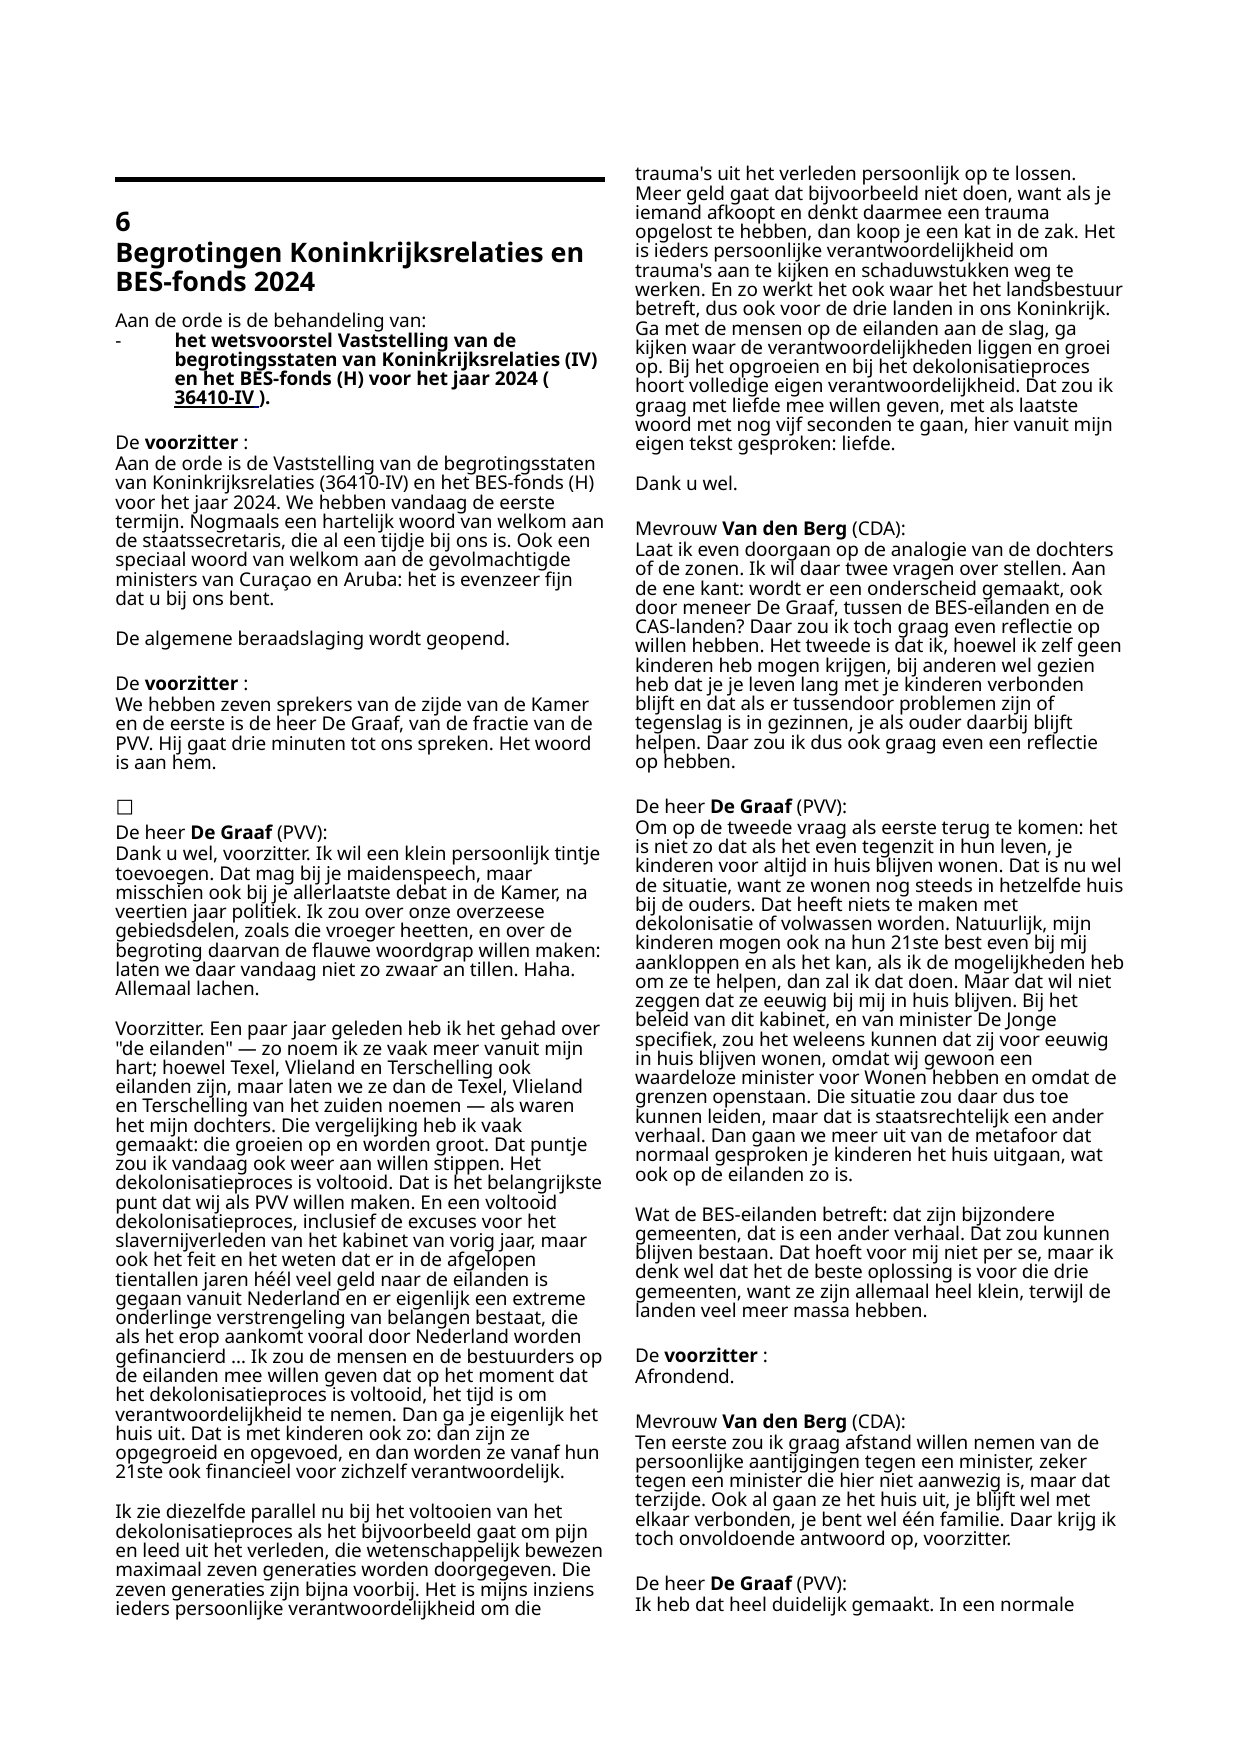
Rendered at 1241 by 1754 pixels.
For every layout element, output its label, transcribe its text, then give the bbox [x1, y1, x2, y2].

text De voorzitter : [635, 1342, 1125, 1368]
text Laat ik even doorgaan op de analogie van de dochters of de zonen. Ik wil daar twee vragen over stellen. Aan de ene kant: wordt er een onderscheid gemaakt, ook door meneer De Graaf, tussen de BES-eilanden en de CAS-landen? Daar zou ik toch graag even reflectie op willen hebben. Het tweede is dat ik, hoewel ik zelf geen kinderen heb mogen krijgen, bij anderen wel gezien heb dat je je leven lang met je kinderen verbonden blijft en dat als er tussendoor problemen zijn of tegenslag is in gezinnen, je als ouder daarbij blijft helpen. Daar zou ik dus ook graag even een reflectie op hebben. [635, 541, 1125, 772]
text De heer De Graaf (PVV): [635, 1570, 1125, 1596]
text Aan de orde is de Vaststelling van de begrotingsstaten van Koninkrijksrelaties (36410-IV) en het BES-fonds (H) voor het jaar 2024. We hebben vandaag de eerste termijn. Nogmaals een hartelijk woord van welkom aan de staatssecretaris, die al een tijdje bij ons is. Ook een speciaal woord van welkom aan de gevolmachtigde ministers van Curaçao en Aruba: het is evenzeer fijn dat u bij ons bent. [115, 455, 605, 609]
text Begrotingen Koninkrijksrelaties en BES-fonds 2024 [115, 239, 605, 312]
text Dank u wel. [635, 475, 1125, 494]
text De voorzitter : [115, 670, 605, 696]
text De heer De Graaf (PVV): [115, 819, 605, 845]
text De voorzitter : [115, 429, 605, 455]
text 6 [115, 203, 605, 239]
text Om op de tweede vraag als eerste terug te komen: het is niet zo dat als het even tegenzit in hun leven, je kinderen voor altijd in huis blijven wonen. Dat is nu wel de situatie, want ze wonen nog steeds in hetzelfde huis bij de ouders. Dat heeft niets te maken met dekolonisatie of volwassen worden. Natuurlijk, mijn kinderen mogen ook na hun 21ste best even bij mij aankloppen en als het kan, als ik de mogelijkheden heb om ze te helpen, dan zal ik dat doen. Maar dat wil niet zeggen dat ze eeuwig bij mij in huis blijven. Bij het beleid van dit kabinet, en van minister De Jonge specifiek, zou het weleens kunnen dat zij voor eeuwig in huis blijven wonen, omdat wij gewoon een waardeloze minister voor Wonen hebben en omdat de grenzen openstaan. Die situatie zou daar dus toe kunnen leiden, maar dat is staatsrechtelijk een ander verhaal. Dan gaan we meer uit van de metafoor dat normaal gesproken je kinderen het huis uitgaan, wat ook op de eilanden zo is. [635, 819, 1125, 1185]
text Ten eerste zou ik graag afstand willen nemen van de persoonlijke aantijgingen tegen een minister, zeker tegen een minister die hier niet aanwezig is, maar dat terzijde. Ook al gaan ze het huis uit, je blijft wel met elkaar verbonden, je bent wel één familie. Daar krijg ik toch onvoldoende antwoord op, voorzitter. [635, 1434, 1125, 1549]
text De algemene beraadslaging wordt geopend. [115, 630, 605, 649]
text ⬜ [115, 794, 605, 819]
text De heer De Graaf (PVV): [635, 793, 1125, 819]
text Ik zie diezelfde parallel nu bij het voltooien van het dekolonisatieproces als het bijvoorbeeld gaat om pijn en leed uit het verleden, die wetenschappelijk bewezen maximaal zeven generaties worden doorgegeven. Die zeven generaties zijn bijna voorbij. Het is mijns inziens ieders persoonlijke verantwoordelijkheid om die [115, 1503, 605, 1619]
text Afrondend. [635, 1368, 1125, 1387]
list het wetsvoorstel Vaststelling van de begrotingsstaten van Koninkrijksrelaties (IV) en het BES-fonds (H) voor het jaar 2024 ( 36410-IV ). [115, 332, 605, 409]
text Mevrouw Van den Berg (CDA): [635, 1408, 1125, 1434]
text Mevrouw Van den Berg (CDA): [635, 515, 1125, 541]
text Dank u wel, voorzitter. Ik wil een klein persoonlijk tintje toevoegen. Dat mag bij je maidenspeech, maar misschien ook bij je allerlaatste debat in de Kamer, na veertien jaar politiek. Ik zou over onze overzeese gebiedsdelen, zoals die vroeger heetten, en over de begroting daarvan de flauwe woordgrap willen maken: laten we daar vandaag niet zo zwaar an tillen. Haha. Allemaal lachen. [115, 845, 605, 999]
text Wat de BES-eilanden betreft: dat zijn bijzondere gemeenten, dat is een ander verhaal. Dat zou kunnen blijven bestaan. Dat hoeft voor mij niet per se, maar ik denk wel dat het de beste oplossing is voor die drie gemeenten, want ze zijn allemaal heel klein, terwijl de landen veel meer massa hebben. [635, 1206, 1125, 1321]
text trauma's uit het verleden persoonlijk op te lossen. Meer geld gaat dat bijvoorbeeld niet doen, want als je iemand afkoopt en denkt daarmee een trauma opgelost te hebben, dan koop je een kat in de zak. Het is ieders persoonlijke verantwoordelijkheid om trauma's aan te kijken en schaduwstukken weg te werken. En zo werkt het ook waar het het landsbestuur betreft, dus ook voor de drie landen in ons Koninkrijk. Ga met de mensen op de eilanden aan de slag, ga kijken waar de verantwoordelijkheden liggen en groei op. Bij het opgroeien en bij het dekolonisatieproces hoort volledige eigen verantwoordelijkheid. Dat zou ik graag met liefde mee willen geven, met als laatste woord met nog vijf seconden te gaan, hier vanuit mijn eigen tekst gesproken: liefde. [635, 165, 1125, 454]
text Ik heb dat heel duidelijk gemaakt. In een normale [635, 1596, 1125, 1615]
text Aan de orde is de behandeling van: [115, 312, 605, 332]
text Voorzitter. Een paar jaar geleden heb ik het gehad over "de eilanden" — zo noem ik ze vaak meer vanuit mijn hart; hoewel Texel, Vlieland en Terschelling ook eilanden zijn, maar laten we ze dan de Texel, Vlieland en Terschelling van het zuiden noemen — als waren het mijn dochters. Die vergelijking heb ik vaak gemaakt: die groeien op en worden groot. Dat puntje zou ik vandaag ook weer aan willen stippen. Het dekolonisatieproces is voltooid. Dat is het belangrijkste punt dat wij als PVV willen maken. En een voltooid dekolonisatieproces, inclusief de excuses voor het slavernijverleden van het kabinet van vorig jaar, maar ook het feit en het weten dat er in de afgelopen tientallen jaren héél veel geld naar de eilanden is gegaan vanuit Nederland en er eigenlijk een extreme onderlinge verstrengeling van belangen bestaat, die als het erop aankomt vooral door Nederland worden gefinancierd … Ik zou de mensen en de bestuurders op de eilanden mee willen geven dat op het moment dat het dekolonisatieproces is voltooid, het tijd is om verantwoordelijkheid te nemen. Dan ga je eigenlijk het huis uit. Dat is met kinderen ook zo: dan zijn ze opgegroeid en opgevoed, en dan worden ze vanaf hun 21ste ook financieel voor zichzelf verantwoordelijk. [115, 1020, 605, 1483]
text We hebben zeven sprekers van de zijde van de Kamer en de eerste is de heer De Graaf, van de fractie van de PVV. Hij gaat drie minuten tot ons spreken. Het woord is aan hem. [115, 696, 605, 773]
